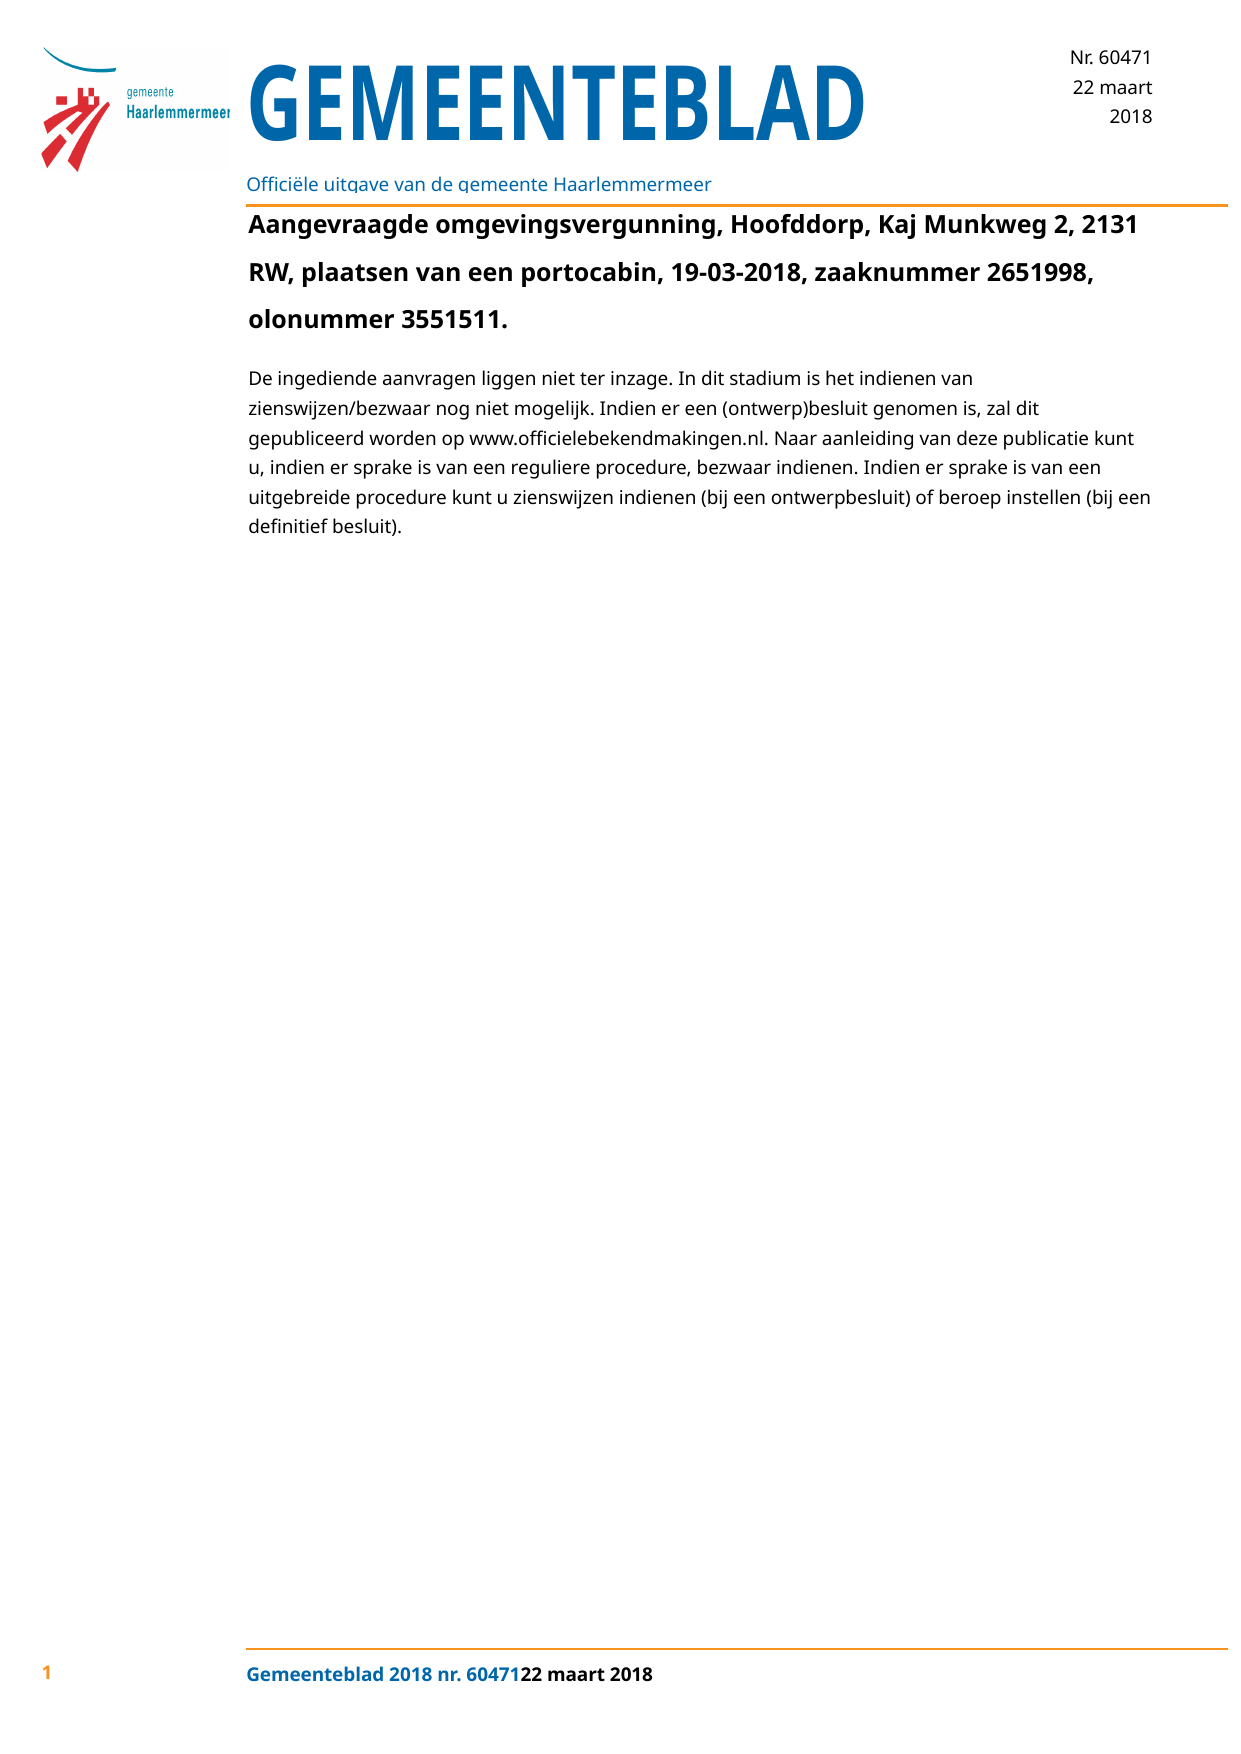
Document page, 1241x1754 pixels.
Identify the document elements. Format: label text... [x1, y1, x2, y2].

text De ingediende aanvragen liggen niet ter inzage. In dit stadium is het indienen van zienswijzen/bezwaar nog niet mogelijk. Indien er een (ontwerp)besluit genomen is, zal dit gepubliceerd worden op www.officielebekendmakingen.nl. Naar aanleiding van deze publicatie kunt u, indien er sprake is van een reguliere procedure, bezwaar indienen. Indien er sprake is van een uitgebreide procedure kunt u zienswijzen indienen (bij een ontwerpbesluit) of beroep instellen (bij een definitief besluit). [248, 366, 1152, 539]
text Aangevraagde omgevingsvergunning, Hoofddorp, Kaj Munkweg 2, 2131 RW, plaatsen van een portocabin, 19-03-2018, zaaknummer 2651998, olonummer 3551511. [248, 207, 1152, 336]
picture [41, 47, 231, 172]
